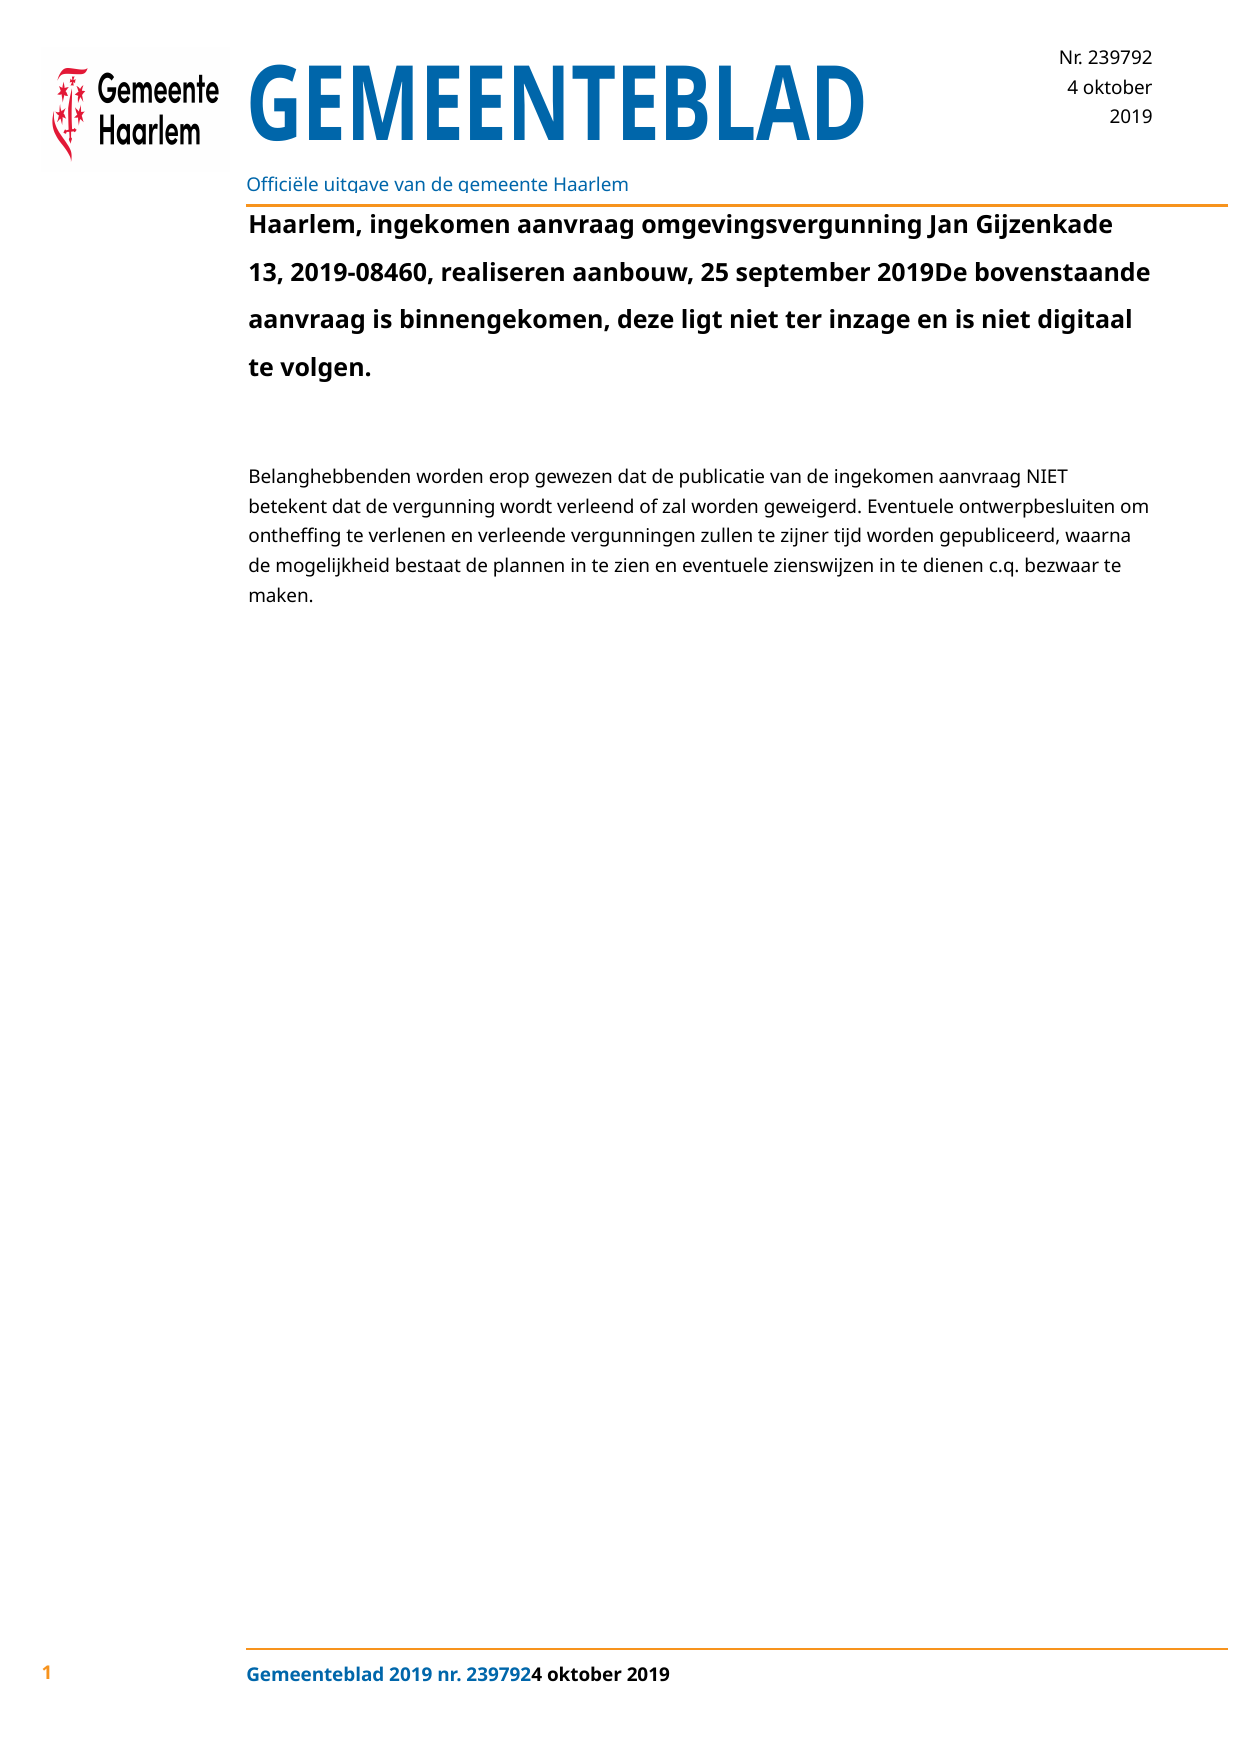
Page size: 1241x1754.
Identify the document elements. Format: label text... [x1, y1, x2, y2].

text Haarlem, ingekomen aanvraag omgevingsvergunning Jan Gijzenkade 13, 2019-08460, realiseren aanbouw, 25 september 2019De bovenstaande aanvraag is binnengekomen, deze ligt niet ter inzage en is niet digitaal te volgen. [248, 207, 1152, 384]
picture [41, 47, 231, 172]
text Belanghebbenden worden erop gewezen dat de publicatie van de ingekomen aanvraag NIET betekent dat de vergunning wordt verleend of zal worden geweigerd. Eventuele ontwerpbesluiten om ontheffing te verlenen en verleende vergunningen zullen te zijner tijd worden gepubliceerd, waarna de mogelijkheid bestaat de plannen in te zien en eventuele zienswijzen in te dienen c.q. bezwaar te maken. [248, 463, 1152, 608]
